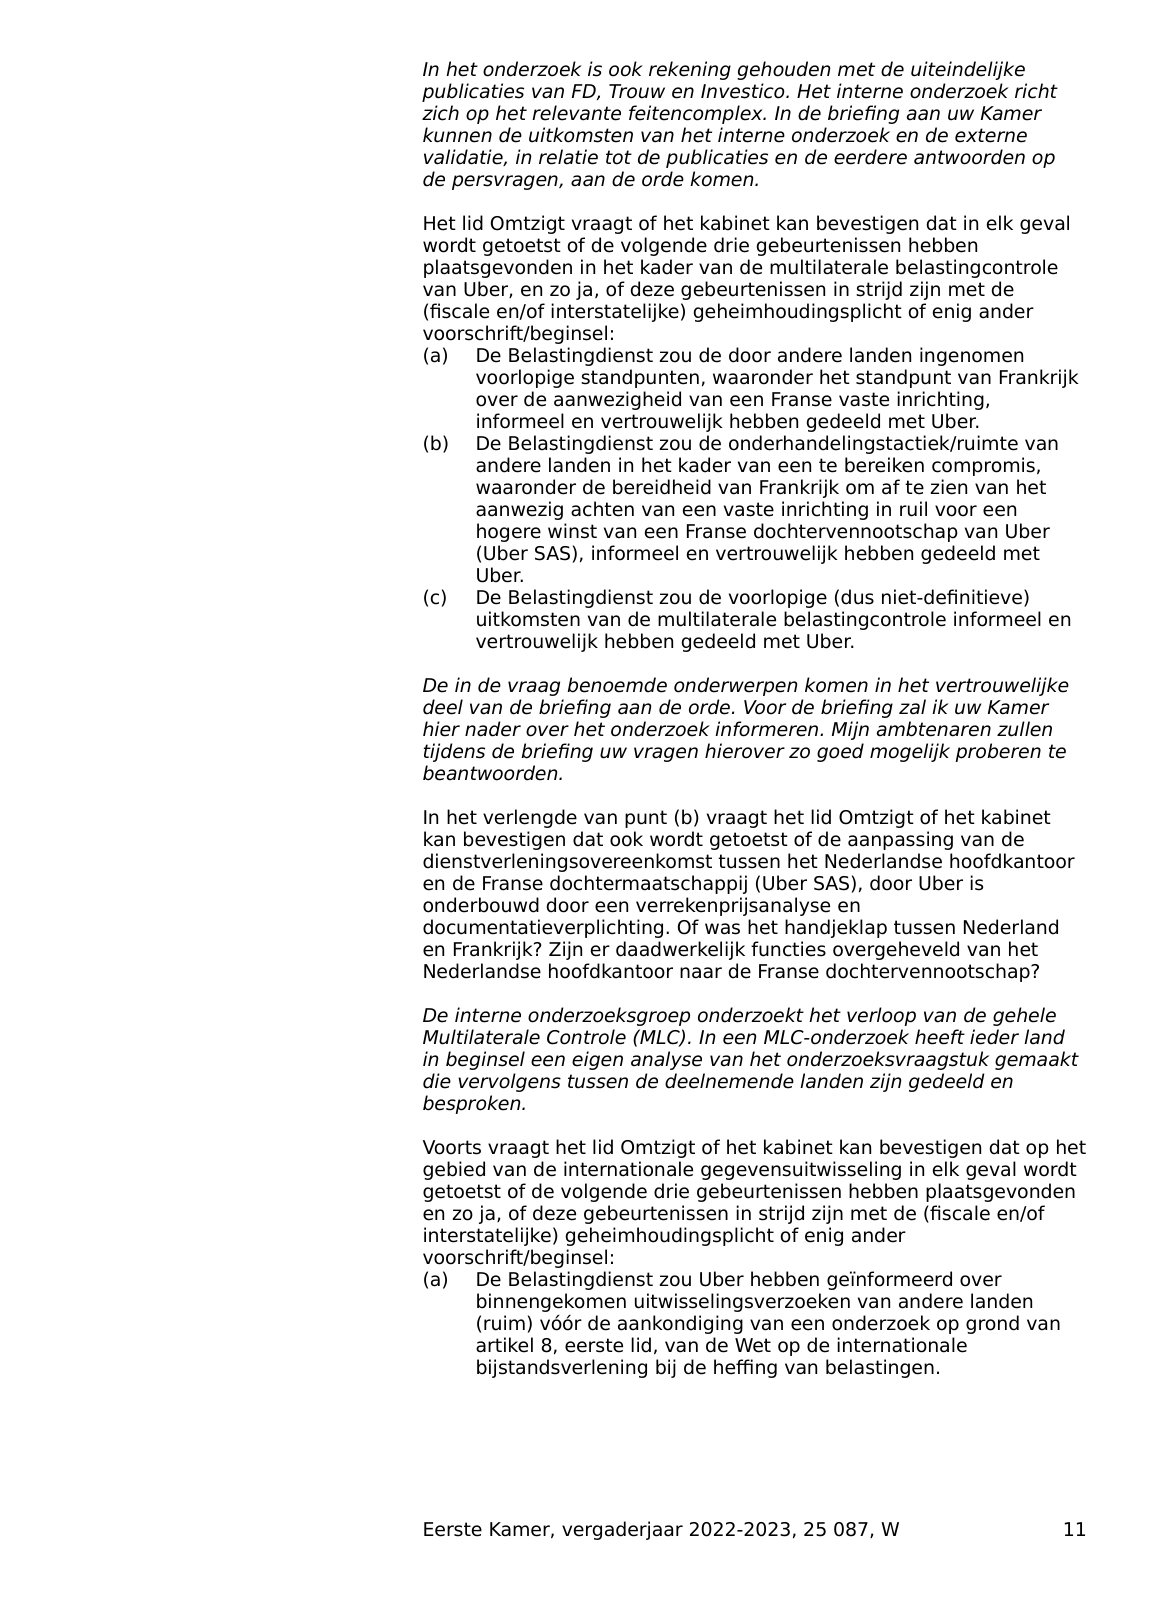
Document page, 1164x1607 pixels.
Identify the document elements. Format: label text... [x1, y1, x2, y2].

text De interne onderzoeksgroep onderzoekt het verloop van de gehele Multilaterale Controle (MLC). In een MLC-onderzoek heeft ieder land in beginsel een eigen analyse van het onderzoeksvraagstuk gemaakt die vervolgens tussen de deelnemende landen zijn gedeeld en besproken. [422, 1005, 1087, 1115]
text De in de vraag benoemde onderwerpen komen in het vertrouwelijke deel van de briefing aan de orde. Voor de briefing zal ik uw Kamer hier nader over het onderzoek informeren. Mijn ambtenaren zullen tijdens de briefing uw vragen hierover zo goed mogelijk proberen te beantwoorden. [422, 675, 1087, 785]
text In het onderzoek is ook rekening gehouden met de uiteindelijke publicaties van FD, Trouw en Investico. Het interne onderzoek richt zich op het relevante feitencomplex. In de briefing aan uw Kamer kunnen de uitkomsten van het interne onderzoek en de externe validatie, in relatie tot de publicaties en de eerdere antwoorden op de persvragen, aan de orde komen. [422, 59, 1087, 191]
text Het lid Omtzigt vraagt of het kabinet kan bevestigen dat in elk geval wordt getoetst of de volgende drie gebeurtenissen hebben plaatsgevonden in het kader van de multilaterale belastingcontrole van Uber, en zo ja, of deze gebeurtenissen in strijd zijn met de (fiscale en/of interstatelijke) geheimhoudingsplicht of enig ander voorschrift/beginsel: [422, 213, 1087, 345]
text (a) De Belastingdienst zou de door andere landen ingenomen voorlopige standpunten, waaronder het standpunt van Frankrijk over de aanwezigheid van een Franse vaste inrichting, informeel en vertrouwelijk hebben gedeeld met Uber. [422, 345, 1087, 433]
text Voorts vraagt het lid Omtzigt of het kabinet kan bevestigen dat op het gebied van de internationale gegevensuitwisseling in elk geval wordt getoetst of de volgende drie gebeurtenissen hebben plaatsgevonden en zo ja, of deze gebeurtenissen in strijd zijn met de (fiscale en/of interstatelijke) geheimhoudingsplicht of enig ander voorschrift/beginsel: [422, 1137, 1087, 1269]
text In het verlengde van punt (b) vraagt het lid Omtzigt of het kabinet kan bevestigen dat ook wordt getoetst of de aanpassing van de dienstverleningsovereenkomst tussen het Nederlandse hoofdkantoor en de Franse dochtermaatschappij (Uber SAS), door Uber is onderbouwd door een verrekenprijsanalyse en documentatieverplichting. Of was het handjeklap tussen Nederland en Frankrijk? Zijn er daadwerkelijk functies overgeheveld van het Nederlandse hoofdkantoor naar de Franse dochtervennootschap? [422, 807, 1087, 983]
text (b) De Belastingdienst zou de onderhandelingstactiek/ruimte van andere landen in het kader van een te bereiken compromis, waaronder de bereidheid van Frankrijk om af te zien van het aanwezig achten van een vaste inrichting in ruil voor een hogere winst van een Franse dochtervennootschap van Uber (Uber SAS), informeel en vertrouwelijk hebben gedeeld met Uber. [422, 433, 1087, 587]
text (a) De Belastingdienst zou Uber hebben geïnformeerd over binnengekomen uitwisselingsverzoeken van andere landen (ruim) vóór de aankondiging van een onderzoek op grond van artikel 8, eerste lid, van de Wet op de internationale bijstandsverlening bij de heffing van belastingen. [422, 1269, 1087, 1379]
text (c) De Belastingdienst zou de voorlopige (dus niet-definitieve) uitkomsten van de multilaterale belastingcontrole informeel en vertrouwelijk hebben gedeeld met Uber. [422, 587, 1087, 653]
